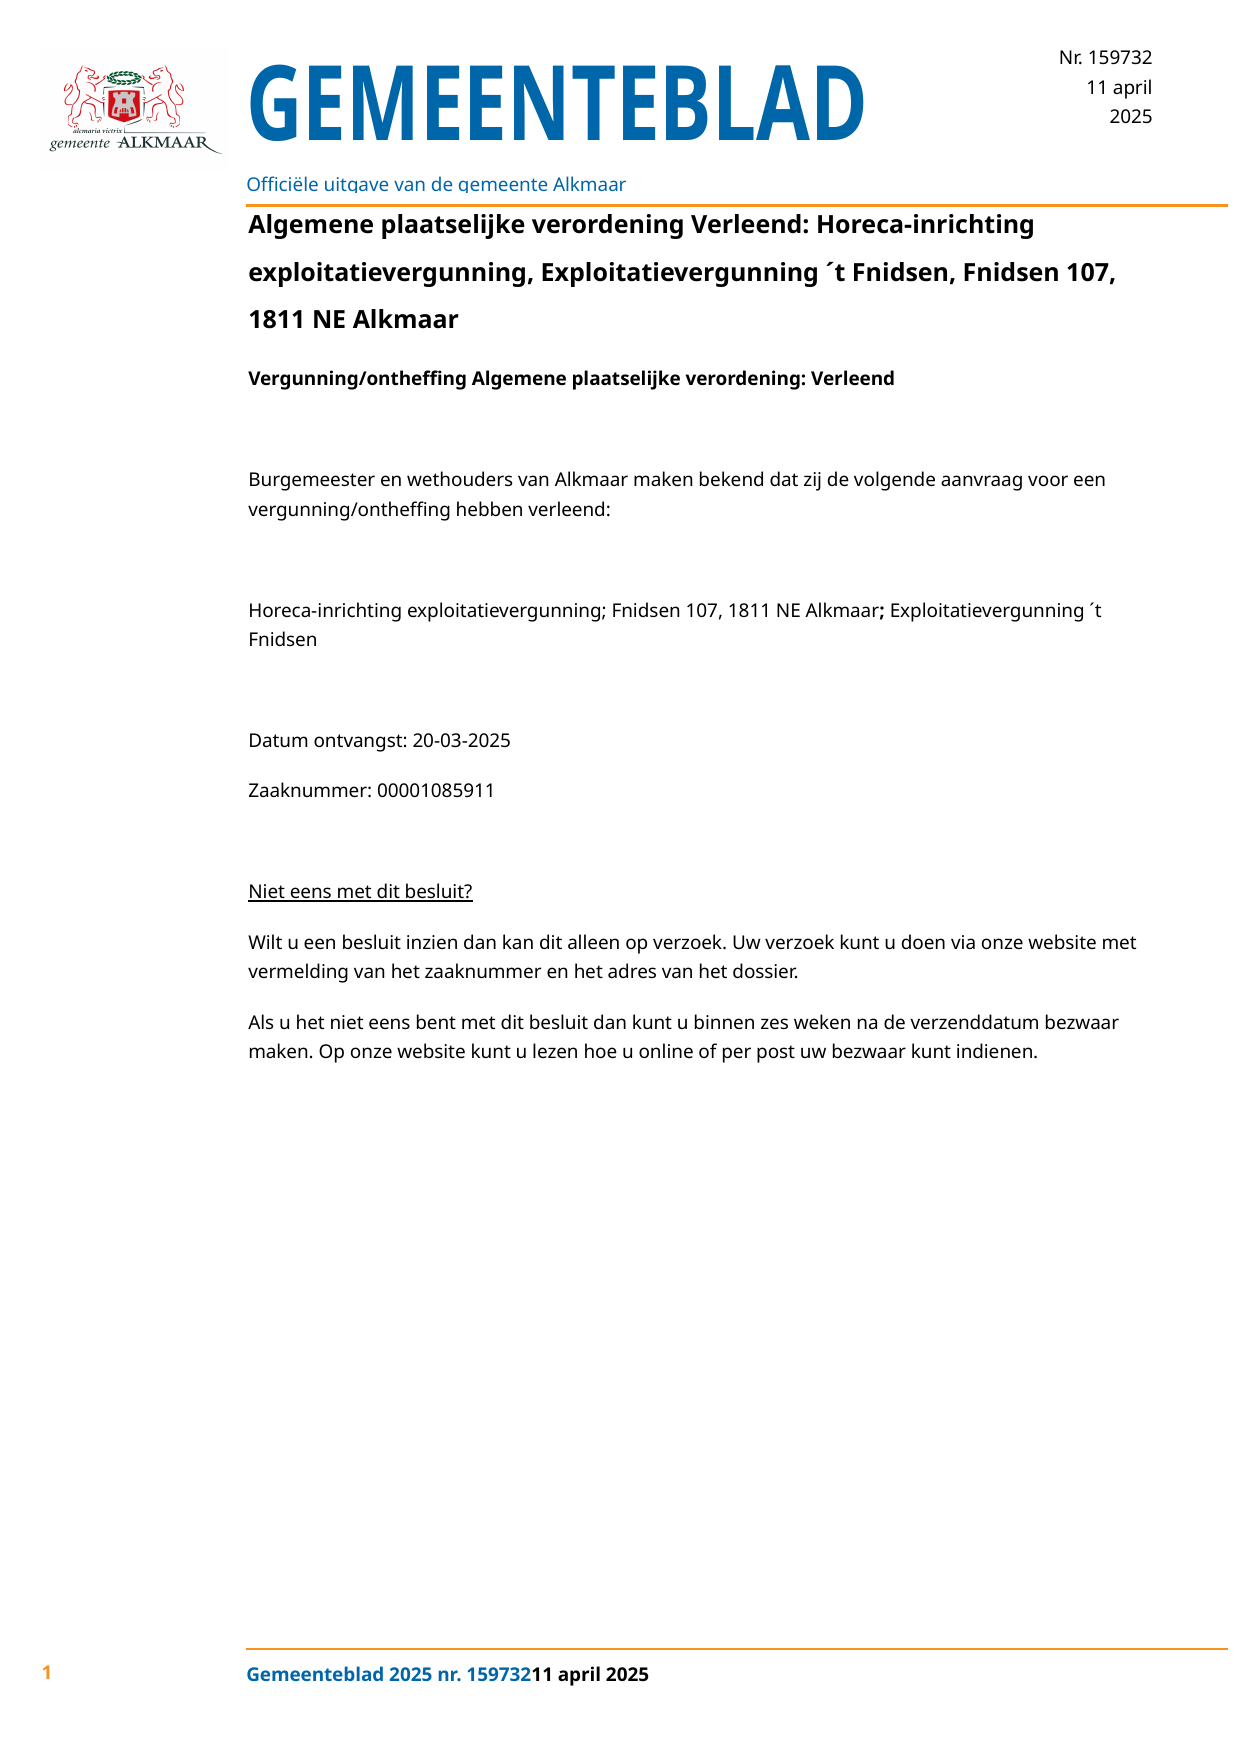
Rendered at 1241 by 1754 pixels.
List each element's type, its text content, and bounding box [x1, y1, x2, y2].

text Vergunning/ontheffing Algemene plaatselijke verordening: Verleend [248, 366, 1152, 391]
text Horeca-inrichting exploitatievergunning; Fnidsen 107, 1811 NE Alkmaar; Exploitatievergunning ´t Fnidsen [248, 597, 1152, 652]
picture [41, 47, 231, 172]
text Als u het niet eens bent met dit besluit dan kunt u binnen zes weken na de verzenddatum bezwaar maken. Op onze website kunt u lezen hoe u online of per post uw bezwaar kunt indienen. [248, 1009, 1152, 1064]
text Wilt u een besluit inzien dan kan dit alleen op verzoek. Uw verzoek kunt u doen via onze website met vermelding van het zaaknummer en het adres van het dossier. [248, 929, 1152, 984]
text Burgemeester en wethouders van Alkmaar maken bekend dat zij de volgende aanvraag voor een vergunning/ontheffing hebben verleend: [248, 466, 1152, 522]
text Datum ontvangst: 20-03-2025 [248, 727, 1152, 753]
text Zaaknummer: 00001085911 [248, 778, 1152, 803]
text Niet eens met dit besluit? [248, 878, 1152, 904]
text Algemene plaatselijke verordening Verleend: Horeca-inrichting exploitatievergunning, Exploitatievergunning ´t Fnidsen, Fnidsen 107, 1811 NE Alkmaar [248, 207, 1152, 336]
